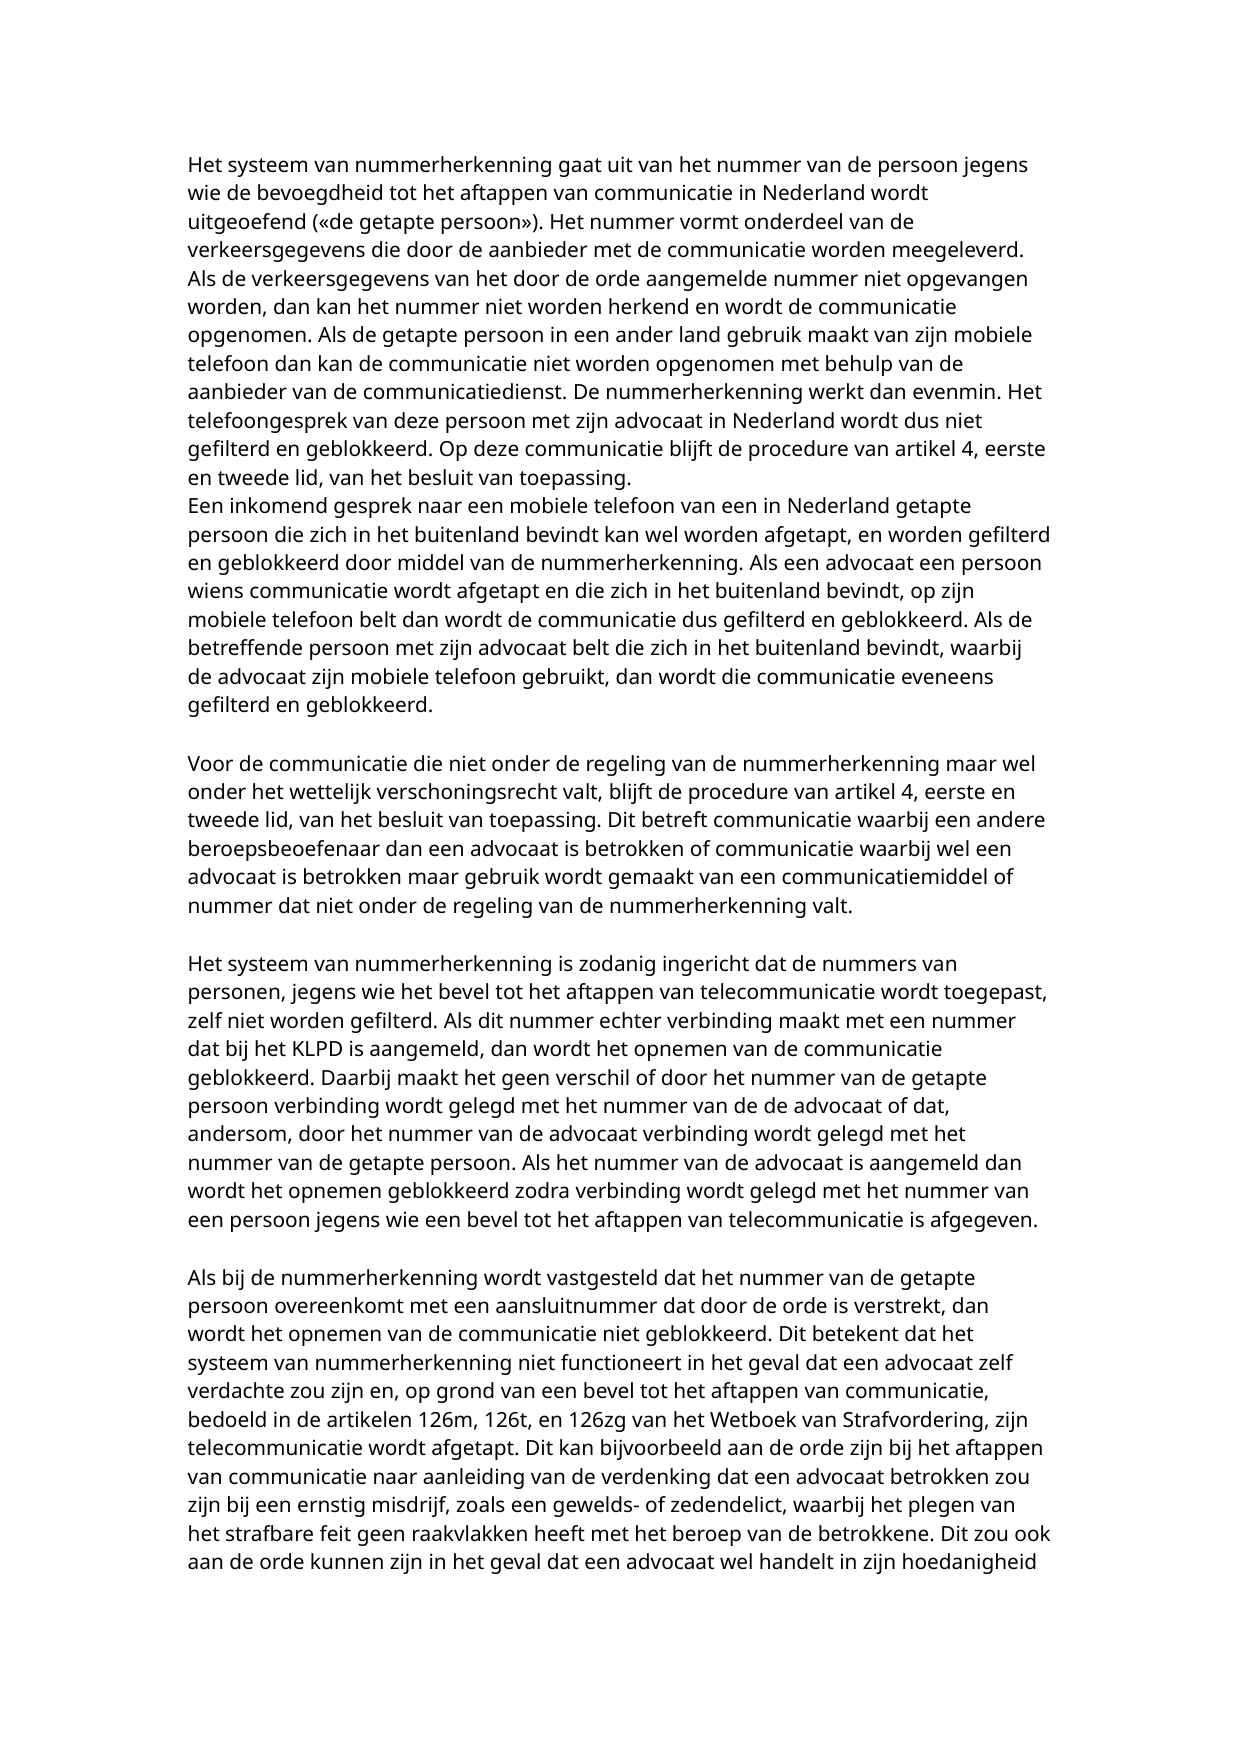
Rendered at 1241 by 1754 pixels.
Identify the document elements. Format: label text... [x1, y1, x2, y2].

text Het systeem van nummerherkenning is zodanig ingericht dat de nummers van personen, jegens wie het bevel tot het aftappen van telecommunicatie wordt toegepast, zelf niet worden gefilterd. Als dit nummer echter verbinding maakt met een nummer dat bij het KLPD is aangemeld, dan wordt het opnemen van de communicatie geblokkeerd. Daarbij maakt het geen verschil of door het nummer van de getapte persoon verbinding wordt gelegd met het nummer van de de advocaat of dat, andersom, door het nummer van de advocaat verbinding wordt gelegd met het nummer van de getapte persoon. Als het nummer van de advocaat is aangemeld dan wordt het opnemen geblokkeerd zodra verbinding wordt gelegd met het nummer van een persoon jegens wie een bevel tot het aftappen van telecommunicatie is afgegeven. [187, 949, 1053, 1233]
text Als bij de nummerherkenning wordt vastgesteld dat het nummer van de getapte persoon overeenkomt met een aansluitnummer dat door de orde is verstrekt, dan wordt het opnemen van de communicatie niet geblokkeerd. Dit betekent dat het systeem van nummerherkenning niet functioneert in het geval dat een advocaat zelf verdachte zou zijn en, op grond van een bevel tot het aftappen van communicatie, bedoeld in de artikelen 126m, 126t, en 126zg van het Wetboek van Strafvordering, zijn telecommunicatie wordt afgetapt. Dit kan bijvoorbeeld aan de orde zijn bij het aftappen van communicatie naar aanleiding van de verdenking dat een advocaat betrokken zou zijn bij een ernstig misdrijf, zoals een gewelds- of zedendelict, waarbij het plegen van het strafbare feit geen raakvlakken heeft met het beroep van de betrokkene. Dit zou ook aan de orde kunnen zijn in het geval dat een advocaat wel handelt in zijn hoedanigheid [187, 1263, 1053, 1576]
text Voor de communicatie die niet onder de regeling van de nummerherkenning maar wel onder het wettelijk verschoningsrecht valt, blijft de procedure van artikel 4, eerste en tweede lid, van het besluit van toepassing. Dit betreft communicatie waarbij een andere beroepsbeoefenaar dan een advocaat is betrokken of communicatie waarbij wel een advocaat is betrokken maar gebruik wordt gemaakt van een communicatiemiddel of nummer dat niet onder de regeling van de nummerherkenning valt. [187, 749, 1053, 919]
text Een inkomend gesprek naar een mobiele telefoon van een in Nederland getapte persoon die zich in het buitenland bevindt kan wel worden afgetapt, en worden gefilterd en geblokkeerd door middel van de nummerherkenning. Als een advocaat een persoon wiens communicatie wordt afgetapt en die zich in het buitenland bevindt, op zijn mobiele telefoon belt dan wordt de communicatie dus gefilterd en geblokkeerd. Als de betreffende persoon met zijn advocaat belt die zich in het buitenland bevindt, waarbij de advocaat zijn mobiele telefoon gebruikt, dan wordt die communicatie eveneens gefilterd en geblokkeerd. [187, 491, 1053, 719]
text Het systeem van nummerherkenning gaat uit van het nummer van de persoon jegens wie de bevoegdheid tot het aftappen van communicatie in Nederland wordt uitgeoefend («de getapte persoon»). Het nummer vormt onderdeel van de verkeersgegevens die door de aanbieder met de communicatie worden meegeleverd. Als de verkeersgegevens van het door de orde aangemelde nummer niet opgevangen worden, dan kan het nummer niet worden herkend en wordt de communicatie opgenomen. Als de getapte persoon in een ander land gebruik maakt van zijn mobiele telefoon dan kan de communicatie niet worden opgenomen met behulp van de aanbieder van de communicatiedienst. De nummerherkenning werkt dan evenmin. Het telefoongesprek van deze persoon met zijn advocaat in Nederland wordt dus niet gefilterd en geblokkeerd. Op deze communicatie blijft de procedure van artikel 4, eerste en tweede lid, van het besluit van toepassing. [187, 150, 1053, 491]
